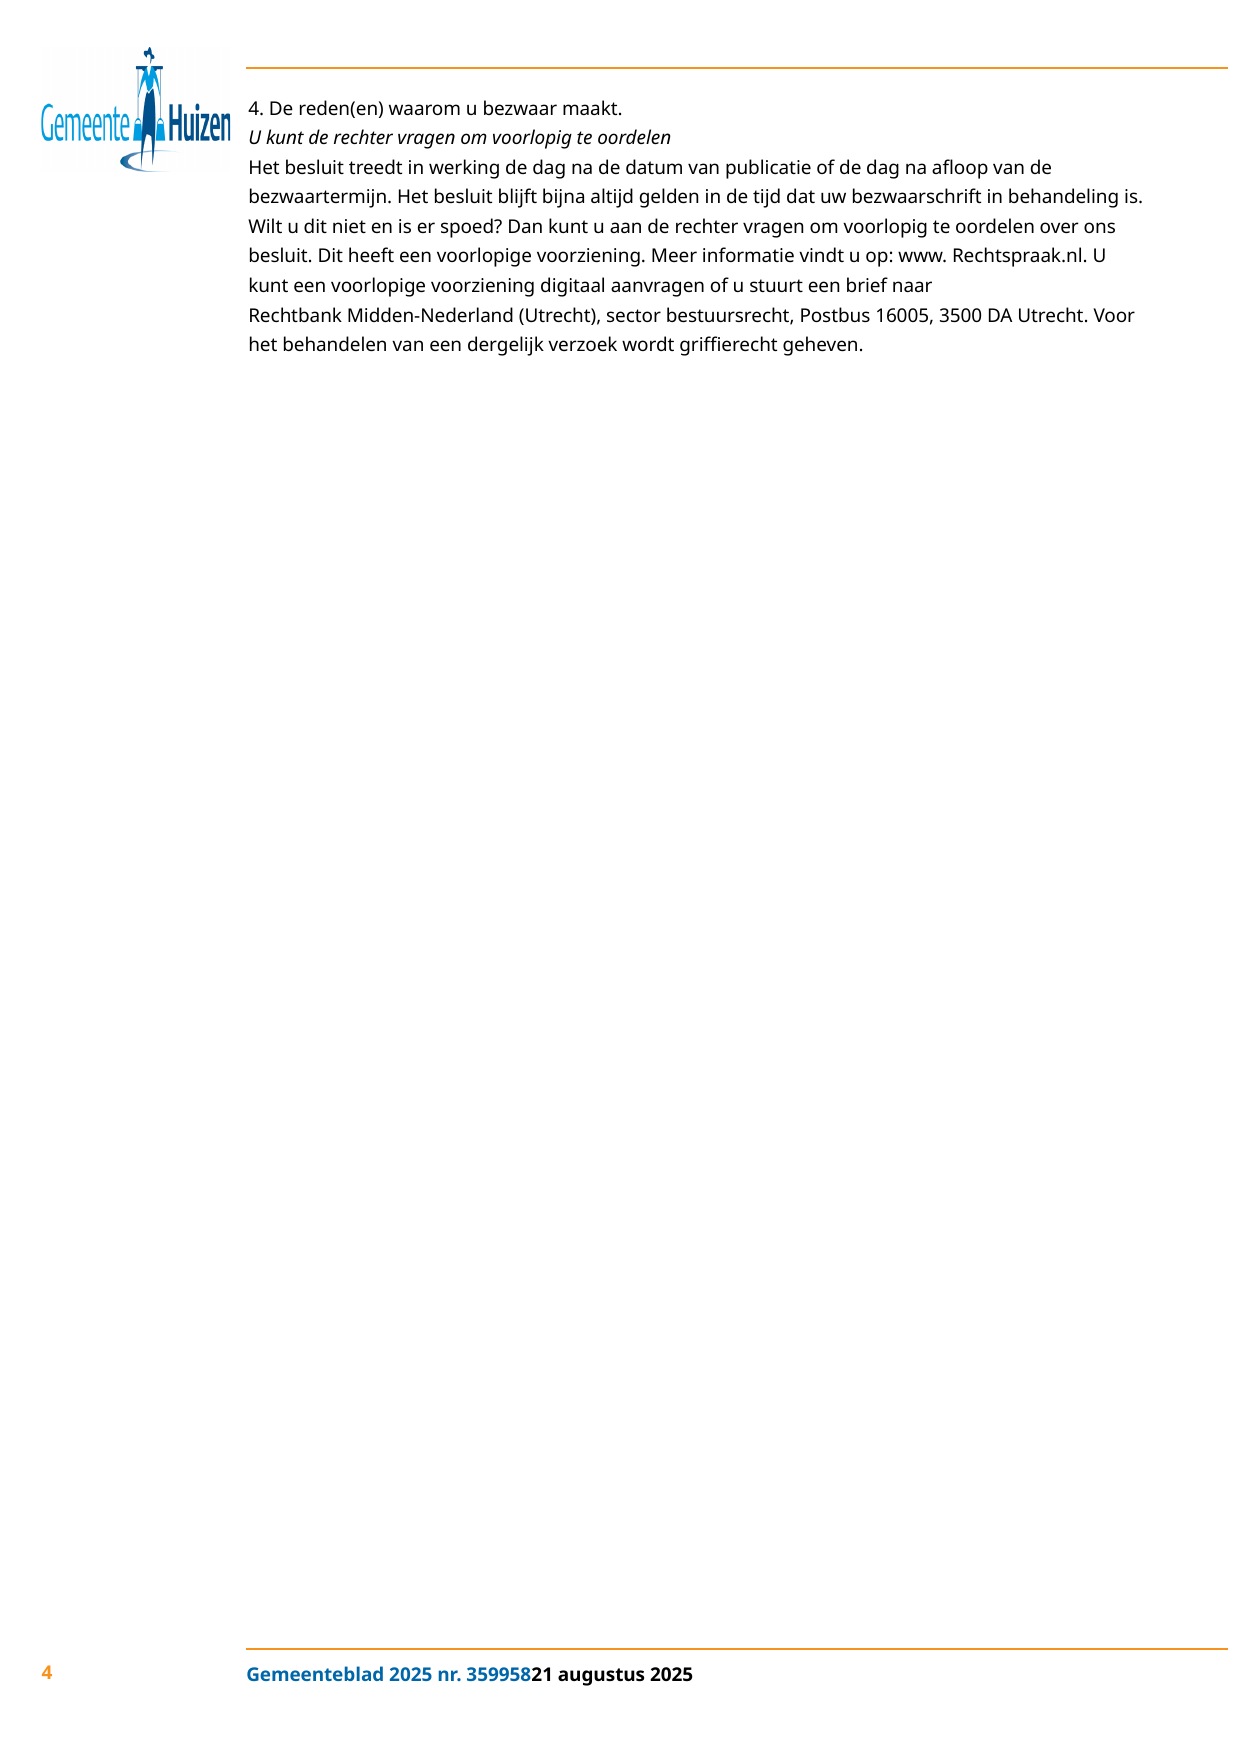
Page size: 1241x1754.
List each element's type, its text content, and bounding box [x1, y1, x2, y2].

text 4. De reden(en) waarom u bezwaar maakt. [248, 95, 1152, 121]
text U kunt de rechter vragen om voorlopig te oordelen [248, 124, 1152, 150]
text Rechtbank Midden-Nederland (Utrecht), sector bestuursrecht, Postbus 16005, 3500 DA Utrecht. Voor het behandelen van een dergelijk verzoek wordt griffierecht geheven. [248, 302, 1152, 357]
picture [41, 47, 231, 172]
text Het besluit treedt in werking de dag na de datum van publicatie of de dag na afloop van de bezwaartermijn. Het besluit blijft bijna altijd gelden in de tijd dat uw bezwaarschrift in behandeling is. Wilt u dit niet en is er spoed? Dan kunt u aan de rechter vragen om voorlopig te oordelen over ons besluit. Dit heeft een voorlopige voorziening. Meer informatie vindt u op: www. Rechtspraak.nl. U kunt een voorlopige voorziening digitaal aanvragen of u stuurt een brief naar [248, 154, 1152, 298]
